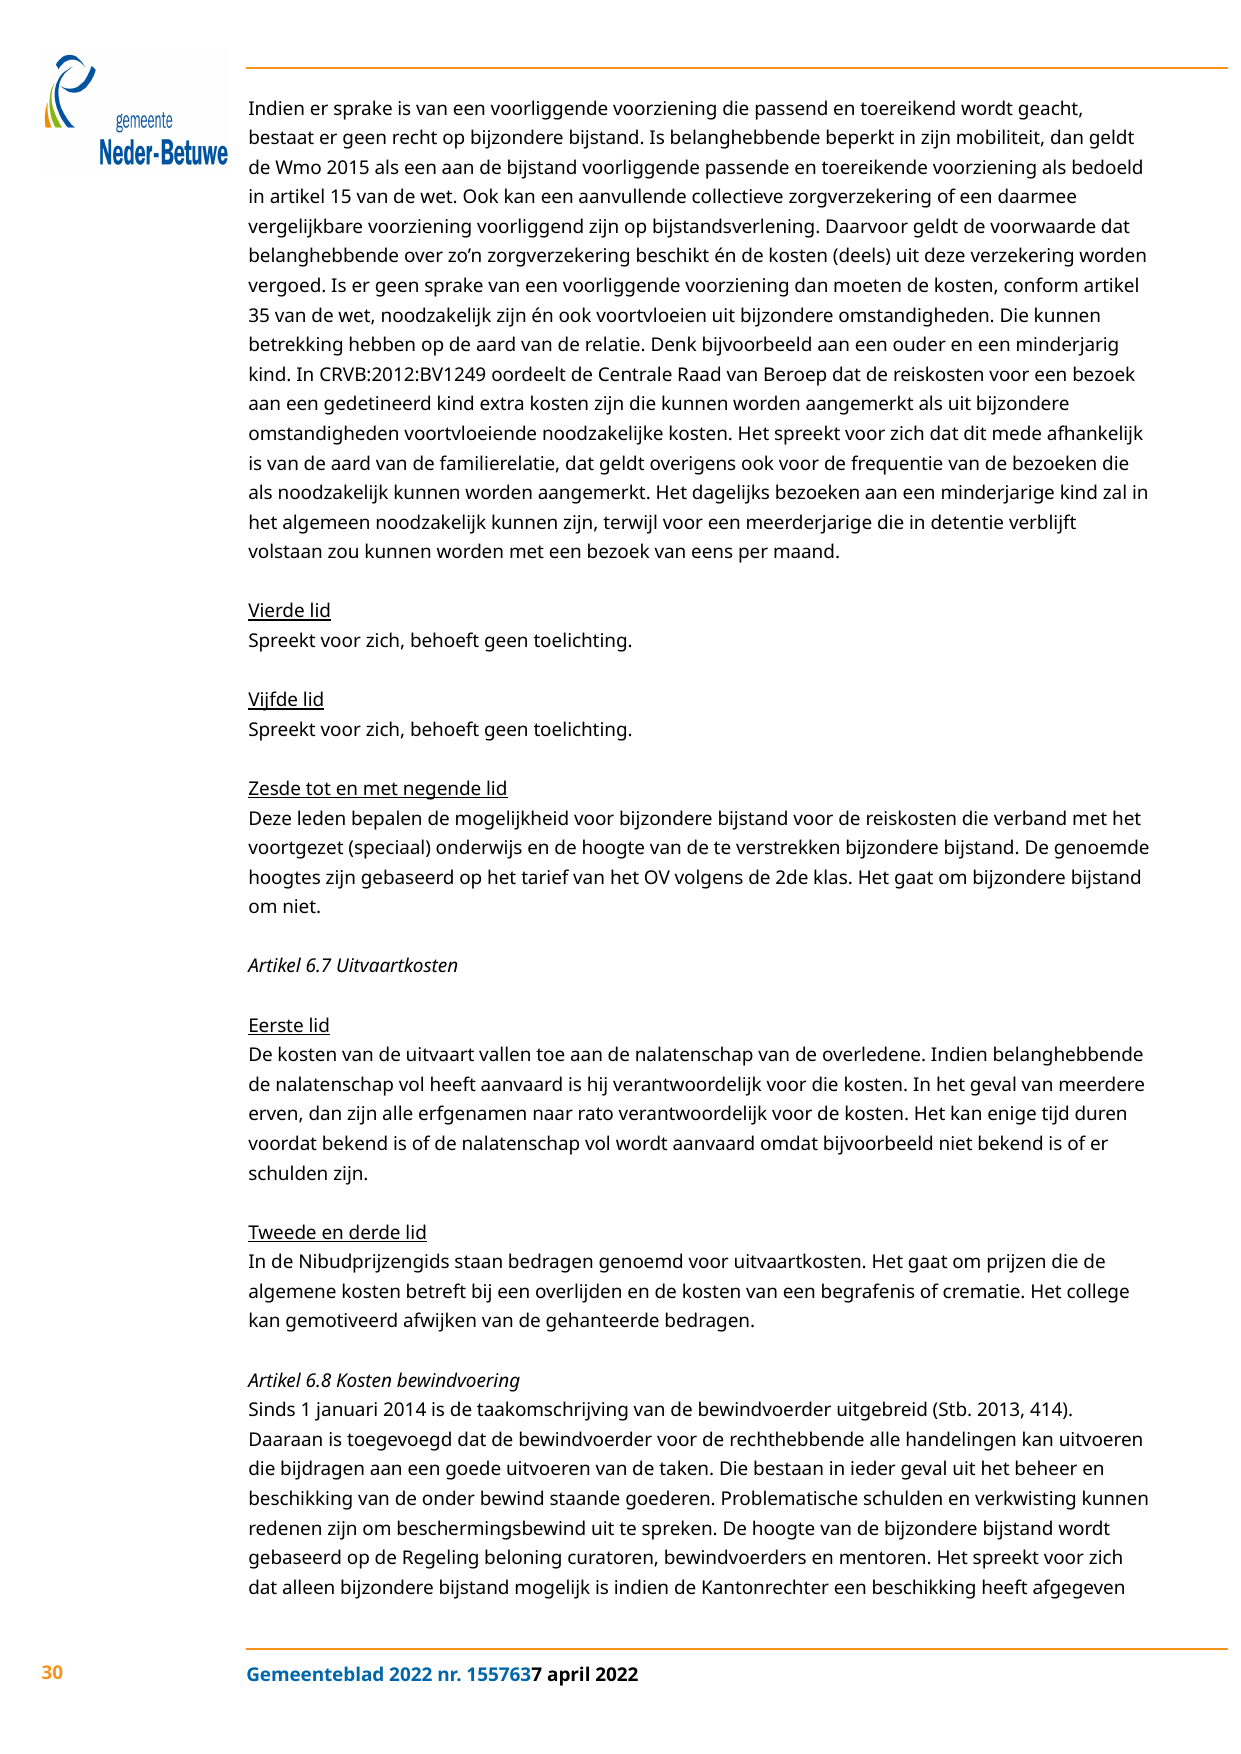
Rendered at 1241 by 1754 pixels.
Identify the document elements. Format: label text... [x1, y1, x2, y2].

text Artikel 6.8 Kosten bewindvoering [248, 1367, 1152, 1393]
text Sinds 1 januari 2014 is de taakomschrijving van de bewindvoerder uitgebreid (Stb. 2013, 414). Daaraan is toegevoegd dat de bewindvoerder voor de rechthebbende alle handelingen kan uitvoeren die bijdragen aan een goede uitvoeren van de taken. Die bestaan in ieder geval uit het beheer en beschikking van de onder bewind staande goederen. Problematische schulden en verkwisting kunnen redenen zijn om beschermingsbewind uit te spreken. De hoogte van de bijzondere bijstand wordt gebaseerd op de Regeling beloning curatoren, bewindvoerders en mentoren. Het spreekt voor zich dat alleen bijzondere bijstand mogelijk is indien de Kantonrechter een beschikking heeft afgegeven [248, 1396, 1152, 1600]
text Spreekt voor zich, behoeft geen toelichting. [248, 627, 1152, 653]
text Vierde lid [248, 598, 1152, 623]
text In de Nibudprijzengids staan bedragen genoemd voor uitvaartkosten. Het gaat om prijzen die de algemene kosten betreft bij een overlijden en de kosten van een begrafenis of crematie. Het college kan gemotiveerd afwijken van de gehanteerde bedragen. [248, 1248, 1152, 1333]
text Artikel 6.7 Uitvaartkosten [248, 953, 1152, 978]
text Indien er sprake is van een voorliggende voorziening die passend en toereikend wordt geacht, bestaat er geen recht op bijzondere bijstand. Is belanghebbende beperkt in zijn mobiliteit, dan geldt de Wmo 2015 als een aan de bijstand voorliggende passende en toereikende voorziening als bedoeld in artikel 15 van de wet. Ook kan een aanvullende collectieve zorgverzekering of een daarmee vergelijkbare voorziening voorliggend zijn op bijstandsverlening. Daarvoor geldt de voorwaarde dat belanghebbende over zo’n zorgverzekering beschikt én de kosten (deels) uit deze verzekering worden vergoed. Is er geen sprake van een voorliggende voorziening dan moeten de kosten, conform artikel 35 van de wet, noodzakelijk zijn én ook voortvloeien uit bijzondere omstandigheden. Die kunnen betrekking hebben op de aard van de relatie. Denk bijvoorbeeld aan een ouder en een minderjarig kind. In CRVB:2012:BV1249 oordeelt de Centrale Raad van Beroep dat de reiskosten voor een bezoek aan een gedetineerd kind extra kosten zijn die kunnen worden aangemerkt als uit bijzondere omstandigheden voortvloeiende noodzakelijke kosten. Het spreekt voor zich dat dit mede afhankelijk is van de aard van de familierelatie, dat geldt overigens ook voor de frequentie van de bezoeken die als noodzakelijk kunnen worden aangemerkt. Het dagelijks bezoeken aan een minderjarige kind zal in het algemeen noodzakelijk kunnen zijn, terwijl voor een meerderjarige die in detentie verblijft volstaan zou kunnen worden met een bezoek van eens per maand. [248, 95, 1152, 564]
text Eerste lid [248, 1012, 1152, 1038]
picture [41, 47, 231, 172]
text Zesde tot en met negende lid [248, 775, 1152, 801]
text Vijfde lid [248, 686, 1152, 712]
text Tweede en derde lid [248, 1219, 1152, 1245]
text De kosten van de uitvaart vallen toe aan de nalatenschap van de overledene. Indien belanghebbende de nalatenschap vol heeft aanvaard is hij verantwoordelijk voor die kosten. In het geval van meerdere erven, dan zijn alle erfgenamen naar rato verantwoordelijk voor de kosten. Het kan enige tijd duren voordat bekend is of de nalatenschap vol wordt aanvaard omdat bijvoorbeeld niet bekend is of er schulden zijn. [248, 1041, 1152, 1186]
text Deze leden bepalen de mogelijkheid voor bijzondere bijstand voor de reiskosten die verband met het voortgezet (speciaal) onderwijs en de hoogte van de te verstrekken bijzondere bijstand. De genoemde hoogtes zijn gebaseerd op het tarief van het OV volgens de 2de klas. Het gaat om bijzondere bijstand om niet. [248, 805, 1152, 919]
text Spreekt voor zich, behoeft geen toelichting. [248, 716, 1152, 742]
